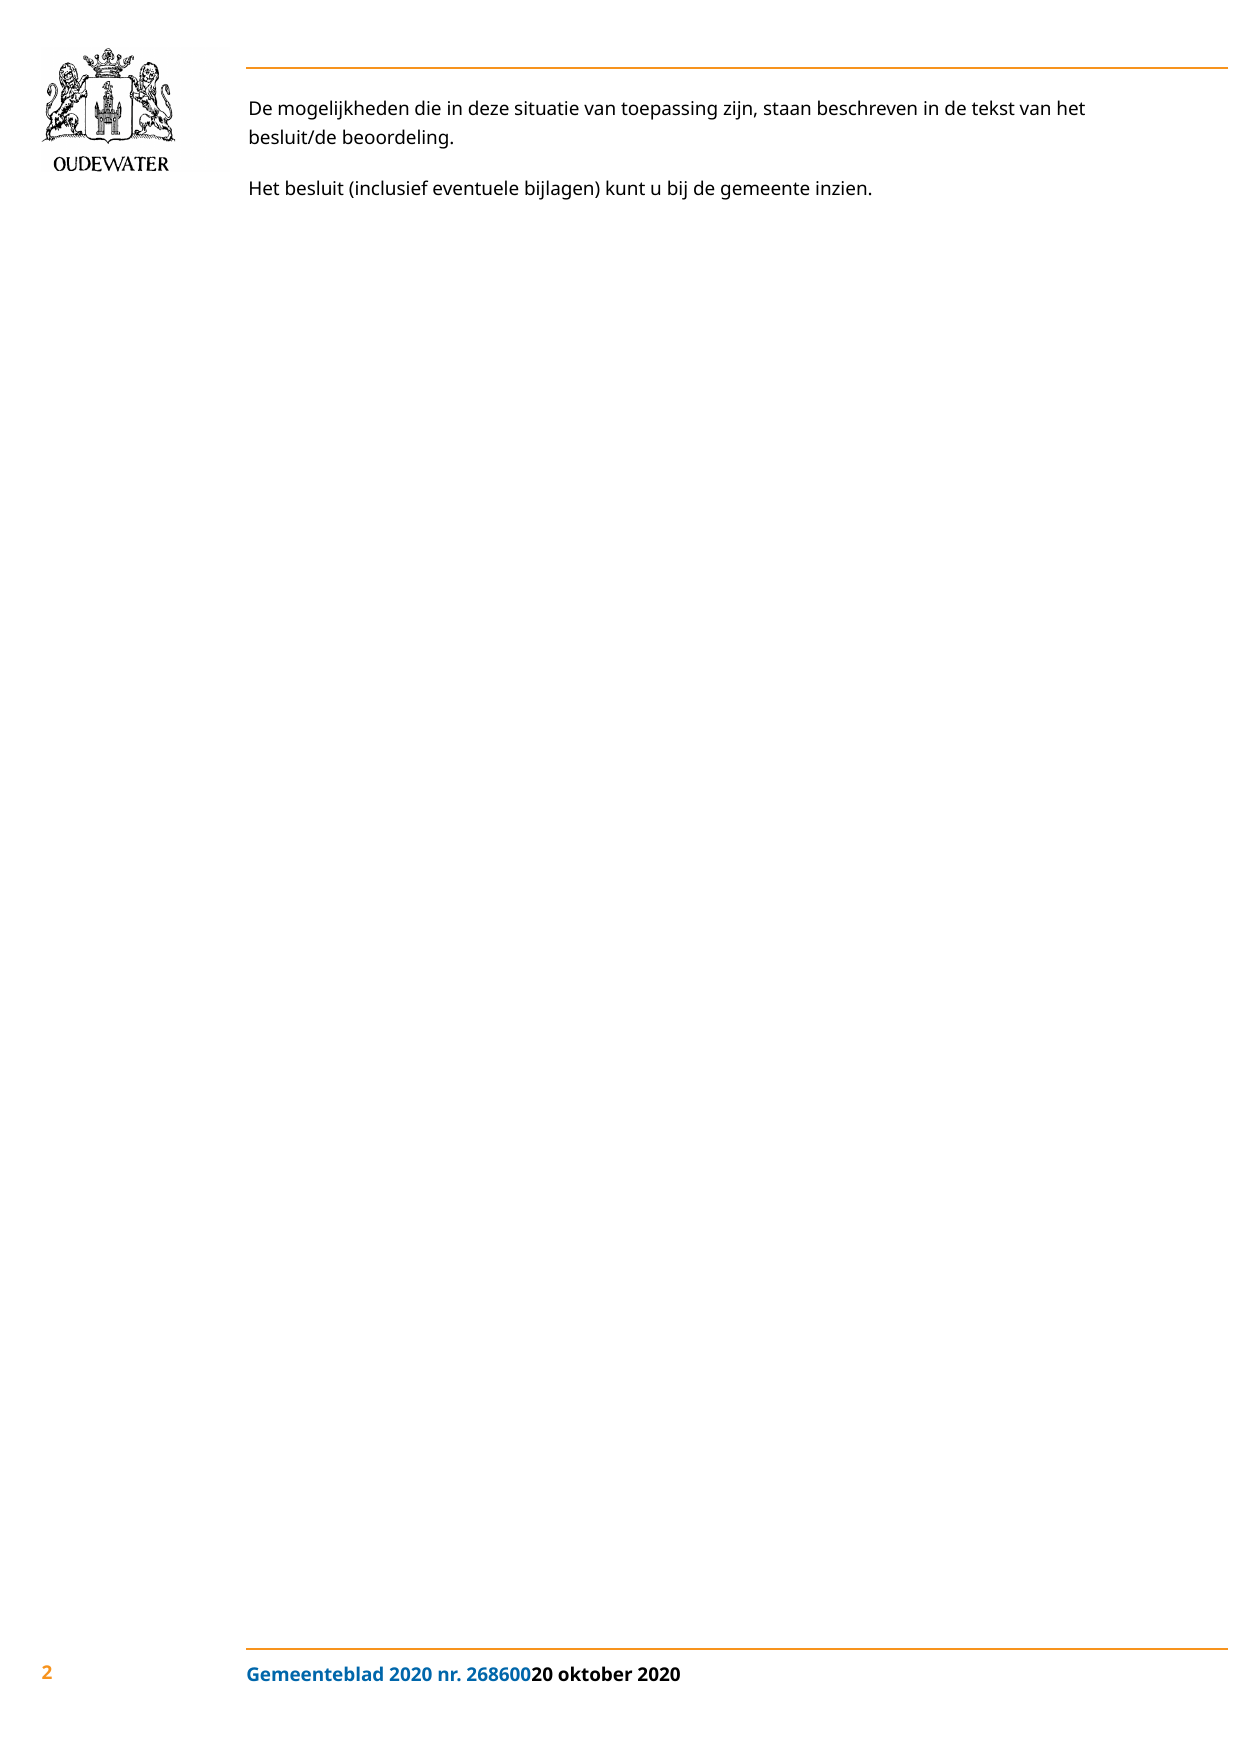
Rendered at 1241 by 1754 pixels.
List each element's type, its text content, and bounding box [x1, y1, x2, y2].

text De mogelijkheden die in deze situatie van toepassing zijn, staan beschreven in de tekst van het besluit/de beoordeling. [248, 95, 1152, 150]
picture [41, 47, 231, 172]
text Het besluit (inclusief eventuele bijlagen) kunt u bij de gemeente inzien. [248, 175, 1152, 201]
